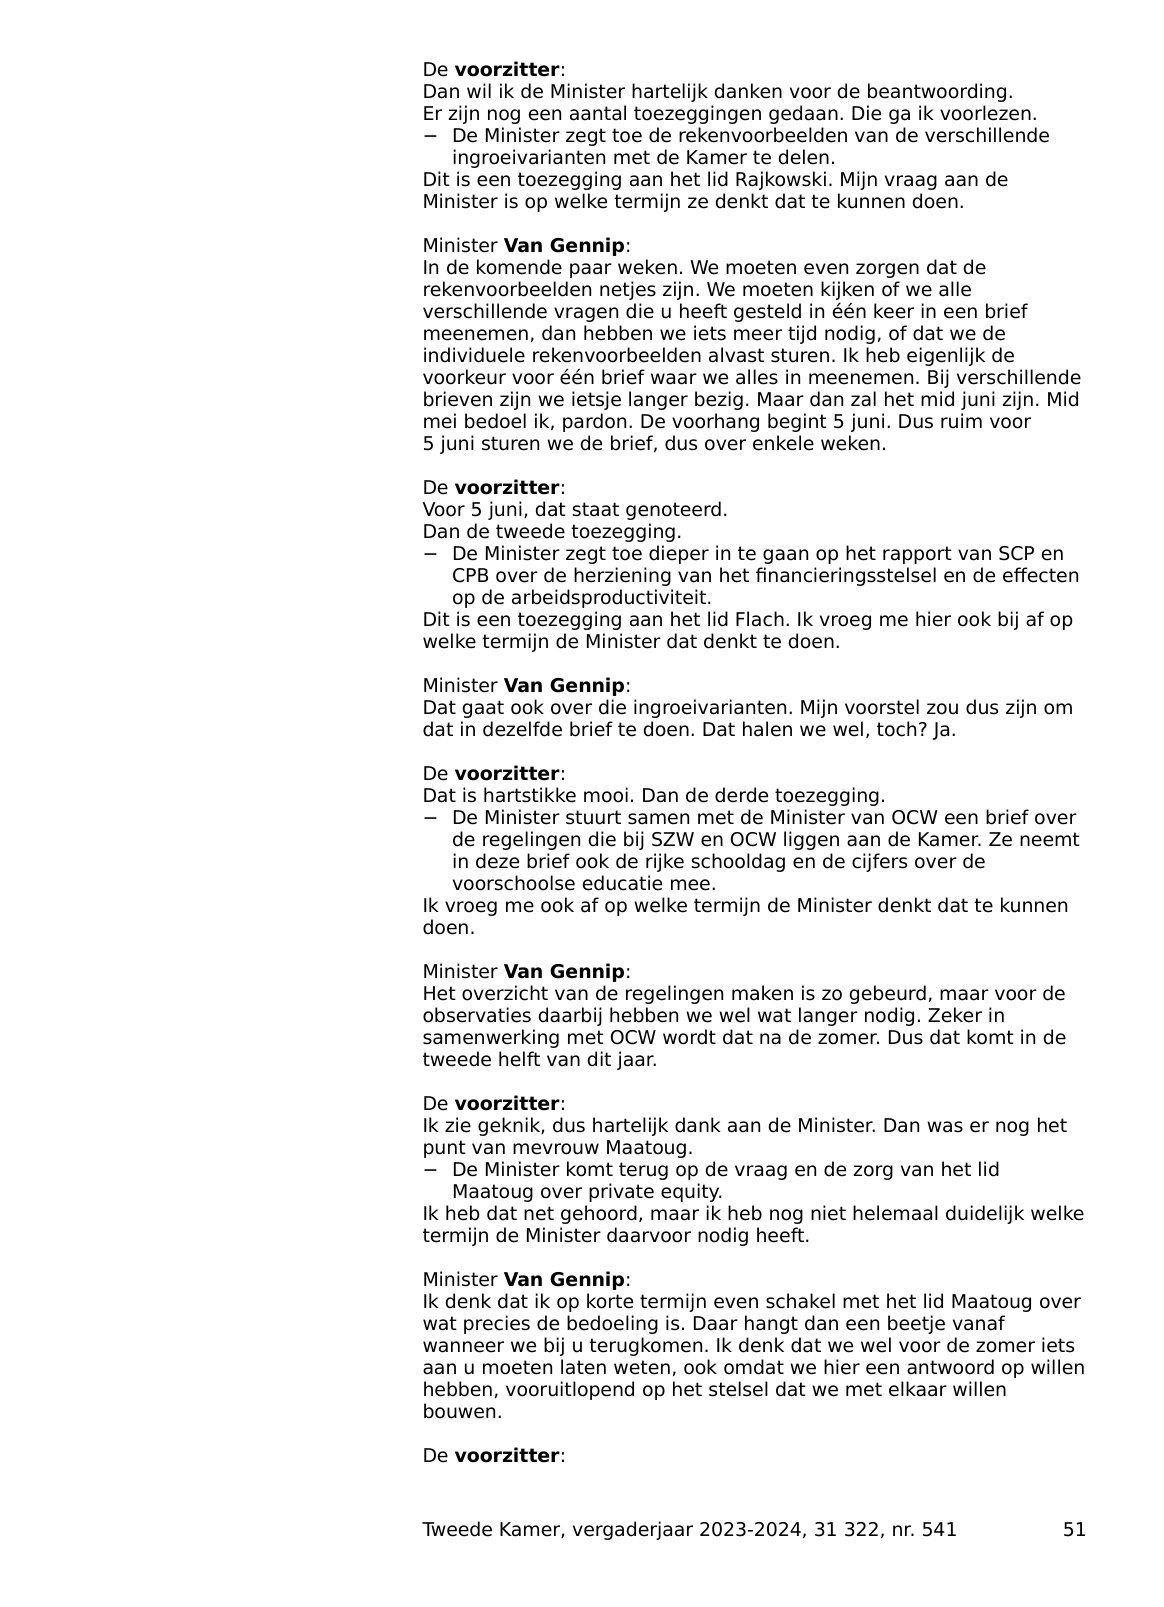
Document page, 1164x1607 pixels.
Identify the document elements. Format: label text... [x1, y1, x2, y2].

text Dan wil ik de Minister hartelijk danken voor de beantwoording. [422, 81, 1087, 103]
text Minister Van Gennip: [422, 961, 1087, 983]
text Ik heb dat net gehoord, maar ik heb nog niet helemaal duidelijk welke termijn de Minister daarvoor nodig heeft. [422, 1203, 1087, 1247]
text Voor 5 juni, dat staat genoteerd. [422, 499, 1087, 521]
text − De Minister komt terug op de vraag en de zorg van het lid Maatoug over private equity. [422, 1159, 1087, 1203]
text Het overzicht van de regelingen maken is zo gebeurd, maar voor de observaties daarbij hebben we wel wat langer nodig. Zeker in samenwerking met OCW wordt dat na de zomer. Dus dat komt in de tweede helft van dit jaar. [422, 983, 1087, 1071]
text Dit is een toezegging aan het lid Rajkowski. Mijn vraag aan de Minister is op welke termijn ze denkt dat te kunnen doen. [422, 169, 1087, 213]
text De voorzitter: [422, 763, 1087, 785]
text De voorzitter: [422, 1093, 1087, 1115]
text Dat is hartstikke mooi. Dan de derde toezegging. [422, 785, 1087, 807]
text Er zijn nog een aantal toezeggingen gedaan. Die ga ik voorlezen. [422, 103, 1087, 125]
text Ik vroeg me ook af op welke termijn de Minister denkt dat te kunnen doen. [422, 895, 1087, 939]
text De voorzitter: [422, 59, 1087, 81]
text Minister Van Gennip: [422, 675, 1087, 697]
text Dit is een toezegging aan het lid Flach. Ik vroeg me hier ook bij af op welke termijn de Minister dat denkt te doen. [422, 609, 1087, 653]
text − De Minister zegt toe de rekenvoorbeelden van de verschillende ingroeivarianten met de Kamer te delen. [422, 125, 1087, 169]
text Ik denk dat ik op korte termijn even schakel met het lid Maatoug over wat precies de bedoeling is. Daar hangt dan een beetje vanaf wanneer we bij u terugkomen. Ik denk dat we wel voor de zomer iets aan u moeten laten weten, ook omdat we hier een antwoord op willen hebben, vooruitlopend op het stelsel dat we met elkaar willen bouwen. [422, 1291, 1087, 1423]
text − De Minister zegt toe dieper in te gaan op het rapport van SCP en CPB over de herziening van het financieringsstelsel en de effecten op de arbeidsproductiviteit. [422, 543, 1087, 609]
text − De Minister stuurt samen met de Minister van OCW een brief over de regelingen die bij SZW en OCW liggen aan de Kamer. Ze neemt in deze brief ook de rijke schooldag en de cijfers over de voorschoolse educatie mee. [422, 807, 1087, 895]
text Ik zie geknik, dus hartelijk dank aan de Minister. Dan was er nog het punt van mevrouw Maatoug. [422, 1115, 1087, 1159]
text Dat gaat ook over die ingroeivarianten. Mijn voorstel zou dus zijn om dat in dezelfde brief te doen. Dat halen we wel, toch? Ja. [422, 697, 1087, 741]
text Minister Van Gennip: [422, 1269, 1087, 1291]
text De voorzitter: [422, 477, 1087, 499]
text Dan de tweede toezegging. [422, 521, 1087, 543]
text In de komende paar weken. We moeten even zorgen dat de rekenvoorbeelden netjes zijn. We moeten kijken of we alle verschillende vragen die u heeft gesteld in één keer in een brief meenemen, dan hebben we iets meer tijd nodig, of dat we de individuele rekenvoorbeelden alvast sturen. Ik heb eigenlijk de voorkeur voor één brief waar we alles in meenemen. Bij verschillende brieven zijn we ietsje langer bezig. Maar dan zal het mid juni zijn. Mid mei bedoel ik, pardon. De voorhang begint 5 juni. Dus ruim voor 5 juni sturen we de brief, dus over enkele weken. [422, 257, 1087, 455]
text Minister Van Gennip: [422, 235, 1087, 257]
text De voorzitter: [422, 1445, 1087, 1467]
